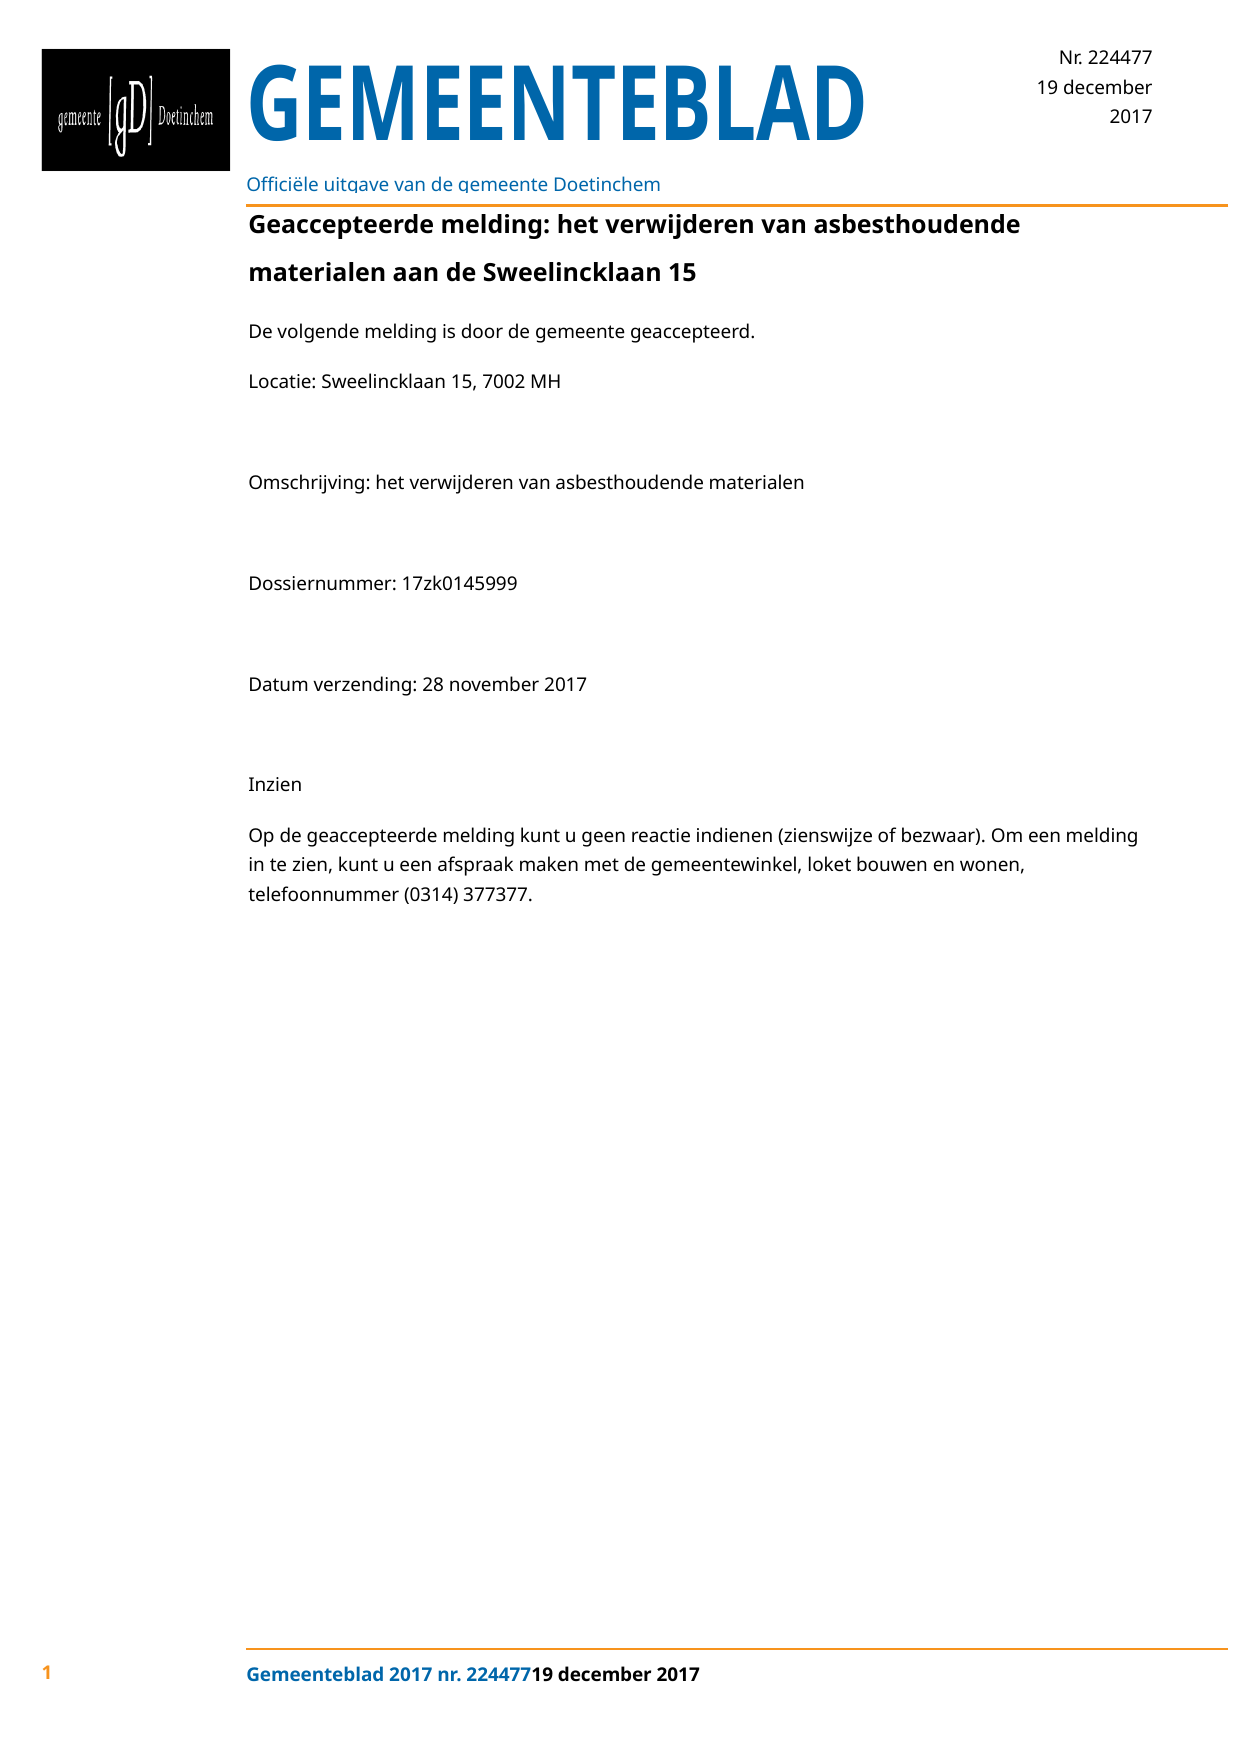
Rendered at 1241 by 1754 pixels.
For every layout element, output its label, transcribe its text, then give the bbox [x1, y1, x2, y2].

text De volgende melding is door de gemeente geaccepteerd. [248, 318, 1152, 344]
text Omschrijving: het verwijderen van asbesthoudende materialen [248, 469, 1152, 495]
picture [41, 47, 231, 172]
text Locatie: Sweelincklaan 15, 7002 MH [248, 368, 1152, 394]
text Dossiernummer: 17zk0145999 [248, 570, 1152, 596]
text Inzien [248, 772, 1152, 797]
text Geaccepteerde melding: het verwijderen van asbesthoudende materialen aan de Sweelincklaan 15 [248, 207, 1152, 288]
text Op de geaccepteerde melding kunt u geen reactie indienen (zienswijze of bezwaar). Om een melding in te zien, kunt u een afspraak maken met de gemeentewinkel, loket bouwen en wonen, telefoonnummer (0314) 377377. [248, 822, 1152, 907]
text Datum verzending: 28 november 2017 [248, 671, 1152, 697]
